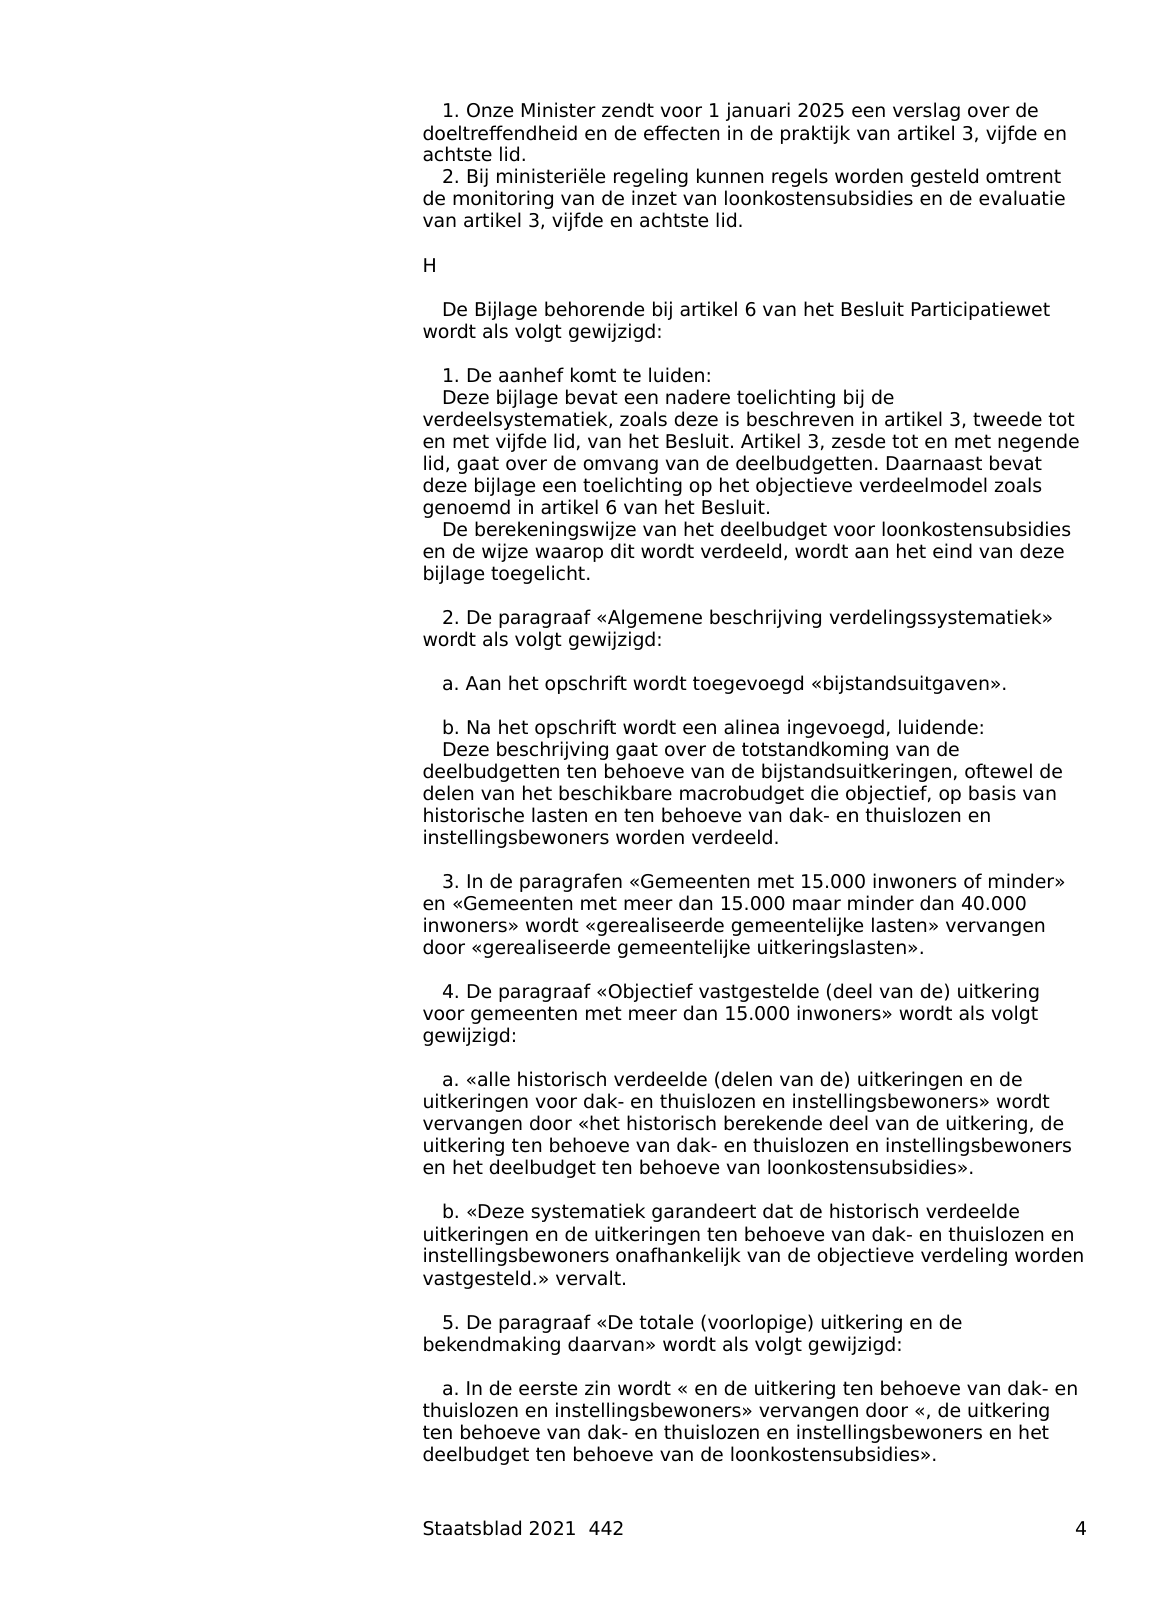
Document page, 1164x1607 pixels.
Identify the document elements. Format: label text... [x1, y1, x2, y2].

text 3. In de paragrafen «Gemeenten met 15.000 inwoners of minder» en «Gemeenten met meer dan 15.000 maar minder dan 40.000 inwoners» wordt «gerealiseerde gemeentelijke lasten» vervangen door «gerealiseerde gemeentelijke uitkeringslasten». [422, 871, 1087, 959]
text 2. Bij ministeriële regeling kunnen regels worden gesteld omtrent de monitoring van de inzet van loonkostensubsidies en de evaluatie van artikel 3, vijfde en achtste lid. [422, 166, 1087, 232]
text 1. Onze Minister zendt voor 1 januari 2025 een verslag over de doeltreffendheid en de effecten in de praktijk van artikel 3, vijfde en achtste lid. [422, 100, 1087, 166]
text 4. De paragraaf «Objectief vastgestelde (deel van de) uitkering voor gemeenten met meer dan 15.000 inwoners» wordt als volgt gewijzigd: [422, 981, 1087, 1047]
text Deze beschrijving gaat over de totstandkoming van de deelbudgetten ten behoeve van de bijstandsuitkeringen, oftewel de delen van het beschikbare macrobudget die objectief, op basis van historische lasten en ten behoeve van dak- en thuislozen en instellingsbewoners worden verdeeld. [422, 739, 1087, 849]
text H [422, 254, 1087, 276]
text a. Aan het opschrift wordt toegevoegd «bijstandsuitgaven». [422, 673, 1087, 695]
text b. Na het opschrift wordt een alinea ingevoegd, luidende: [422, 717, 1087, 739]
text a. «alle historisch verdeelde (delen van de) uitkeringen en de uitkeringen voor dak- en thuislozen en instellingsbewoners» wordt vervangen door «het historisch berekende deel van de uitkering, de uitkering ten behoeve van dak- en thuislozen en instellingsbewoners en het deelbudget ten behoeve van loonkostensubsidies». [422, 1069, 1087, 1179]
text De berekeningswijze van het deelbudget voor loonkostensubsidies en de wijze waarop dit wordt verdeeld, wordt aan het eind van deze bijlage toegelicht. [422, 519, 1087, 584]
text Deze bijlage bevat een nadere toelichting bij de verdeelsystematiek, zoals deze is beschreven in artikel 3, tweede tot en met vijfde lid, van het Besluit. Artikel 3, zesde tot en met negende lid, gaat over de omvang van de deelbudgetten. Daarnaast bevat deze bijlage een toelichting op het objectieve verdeelmodel zoals genoemd in artikel 6 van het Besluit. [422, 387, 1087, 519]
text 5. De paragraaf «De totale (voorlopige) uitkering en de bekendmaking daarvan» wordt als volgt gewijzigd: [422, 1312, 1087, 1356]
text b. «Deze systematiek garandeert dat de historisch verdeelde uitkeringen en de uitkeringen ten behoeve van dak- en thuislozen en instellingsbewoners onafhankelijk van de objectieve verdeling worden vastgesteld.» vervalt. [422, 1201, 1087, 1289]
text a. In de eerste zin wordt « en de uitkering ten behoeve van dak- en thuislozen en instellingsbewoners» vervangen door «, de uitkering ten behoeve van dak- en thuislozen en instellingsbewoners en het deelbudget ten behoeve van de loonkostensubsidies». [422, 1378, 1087, 1466]
text 2. De paragraaf «Algemene beschrijving verdelingssystematiek» wordt als volgt gewijzigd: [422, 607, 1087, 651]
text 1. De aanhef komt te luiden: [422, 365, 1087, 387]
text De Bijlage behorende bij artikel 6 van het Besluit Participatiewet wordt als volgt gewijzigd: [422, 299, 1087, 343]
